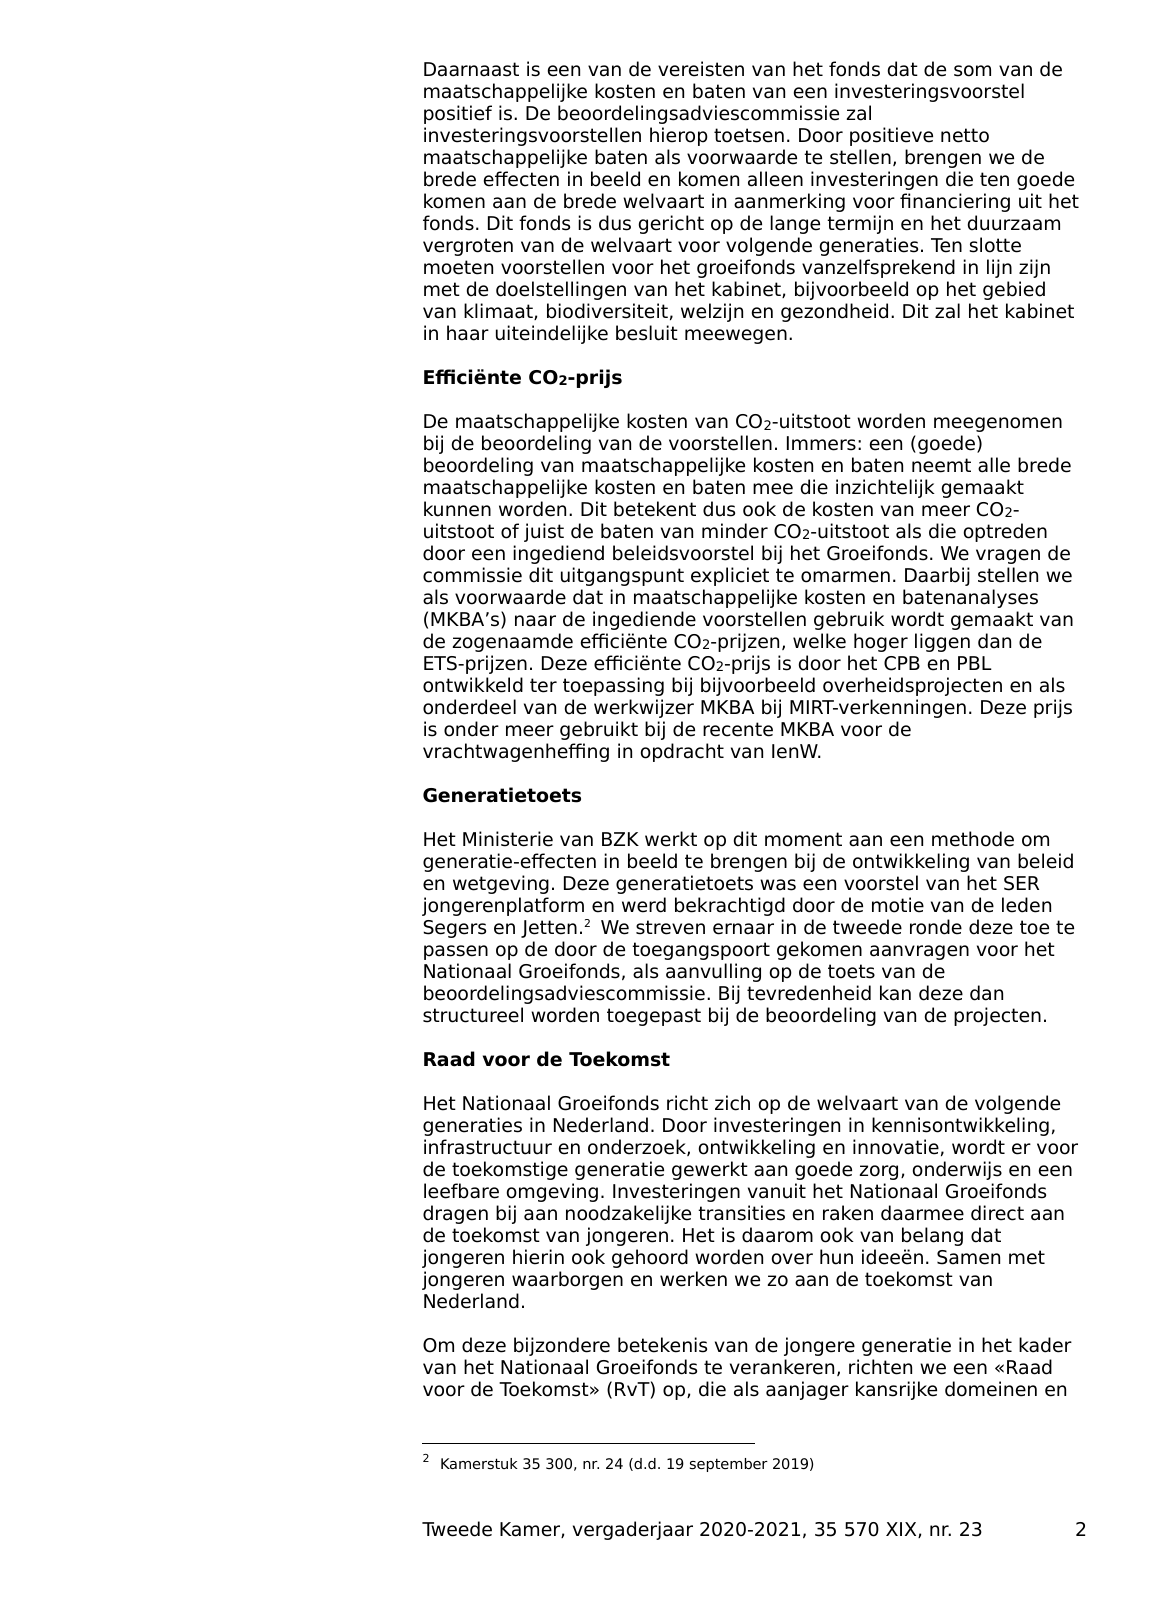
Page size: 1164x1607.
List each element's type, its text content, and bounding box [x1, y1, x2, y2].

text Kamerstuk 35 300, nr. 24 (d.d. 19 september 2019) [422, 1452, 1087, 1474]
text Het Nationaal Groeifonds richt zich op de welvaart van de volgende generaties in Nederland. Door investeringen in kennisontwikkeling, infrastructuur en onderzoek, ontwikkeling en innovatie, wordt er voor de toekomstige generatie gewerkt aan goede zorg, onderwijs en een leefbare omgeving. Investeringen vanuit het Nationaal Groeifonds dragen bij aan noodzakelijke transities en raken daarmee direct aan de toekomst van jongeren. Het is daarom ook van belang dat jongeren hierin ook gehoord worden over hun ideeën. Samen met jongeren waarborgen en werken we zo aan de toekomst van Nederland. [422, 1093, 1087, 1313]
text Om deze bijzondere betekenis van de jongere generatie in het kader van het Nationaal Groeifonds te verankeren, richten we een «Raad voor de Toekomst» (RvT) op, die als aanjager kansrijke domeinen en [422, 1335, 1087, 1401]
text Daarnaast is een van de vereisten van het fonds dat de som van de maatschappelijke kosten en baten van een investeringsvoorstel positief is. De beoordelingsadviescommissie zal investeringsvoorstellen hierop toetsen. Door positieve netto maatschappelijke baten als voorwaarde te stellen, brengen we de brede effecten in beeld en komen alleen investeringen die ten goede komen aan de brede welvaart in aanmerking voor financiering uit het fonds. Dit fonds is dus gericht op de lange termijn en het duurzaam vergroten van de welvaart voor volgende generaties. Ten slotte moeten voorstellen voor het groeifonds vanzelfsprekend in lijn zijn met de doelstellingen van het kabinet, bijvoorbeeld op het gebied van klimaat, biodiversiteit, welzijn en gezondheid. Dit zal het kabinet in haar uiteindelijke besluit meewegen. [422, 59, 1087, 345]
subtitle Raad voor de Toekomst [422, 1049, 1087, 1071]
subtitle Generatietoets [422, 785, 1087, 807]
text Het Ministerie van BZK werkt op dit moment aan een methode om generatie-effecten in beeld te brengen bij de ontwikkeling van beleid en wetgeving. Deze generatietoets was een voorstel van het SER jongerenplatform en werd bekrachtigd door de motie van de leden Segers en Jetten. We streven ernaar in de tweede ronde deze toe te passen op de door de toegangspoort gekomen aanvragen voor het Nationaal Groeifonds, als aanvulling op de toets van de beoordelingsadviescommissie. Bij tevredenheid kan deze dan structureel worden toegepast bij de beoordeling van de projecten. [422, 829, 1087, 1027]
subtitle Efficiënte CO2-prijs [422, 367, 1087, 389]
text De maatschappelijke kosten van CO2-uitstoot worden meegenomen bij de beoordeling van de voorstellen. Immers: een (goede) beoordeling van maatschappelijke kosten en baten neemt alle brede maatschappelijke kosten en baten mee die inzichtelijk gemaakt kunnen worden. Dit betekent dus ook de kosten van meer CO2-uitstoot of juist de baten van minder CO2-uitstoot als die optreden door een ingediend beleidsvoorstel bij het Groeifonds. We vragen de commissie dit uitgangspunt expliciet te omarmen. Daarbij stellen we als voorwaarde dat in maatschappelijke kosten en batenanalyses (MKBA’s) naar de ingediende voorstellen gebruik wordt gemaakt van de zogenaamde efficiënte CO2-prijzen, welke hoger liggen dan de ETS-prijzen. Deze efficiënte CO2-prijs is door het CPB en PBL ontwikkeld ter toepassing bij bijvoorbeeld overheidsprojecten en als onderdeel van de werkwijzer MKBA bij MIRT-verkenningen. Deze prijs is onder meer gebruikt bij de recente MKBA voor de vrachtwagenheffing in opdracht van IenW. [422, 411, 1087, 763]
